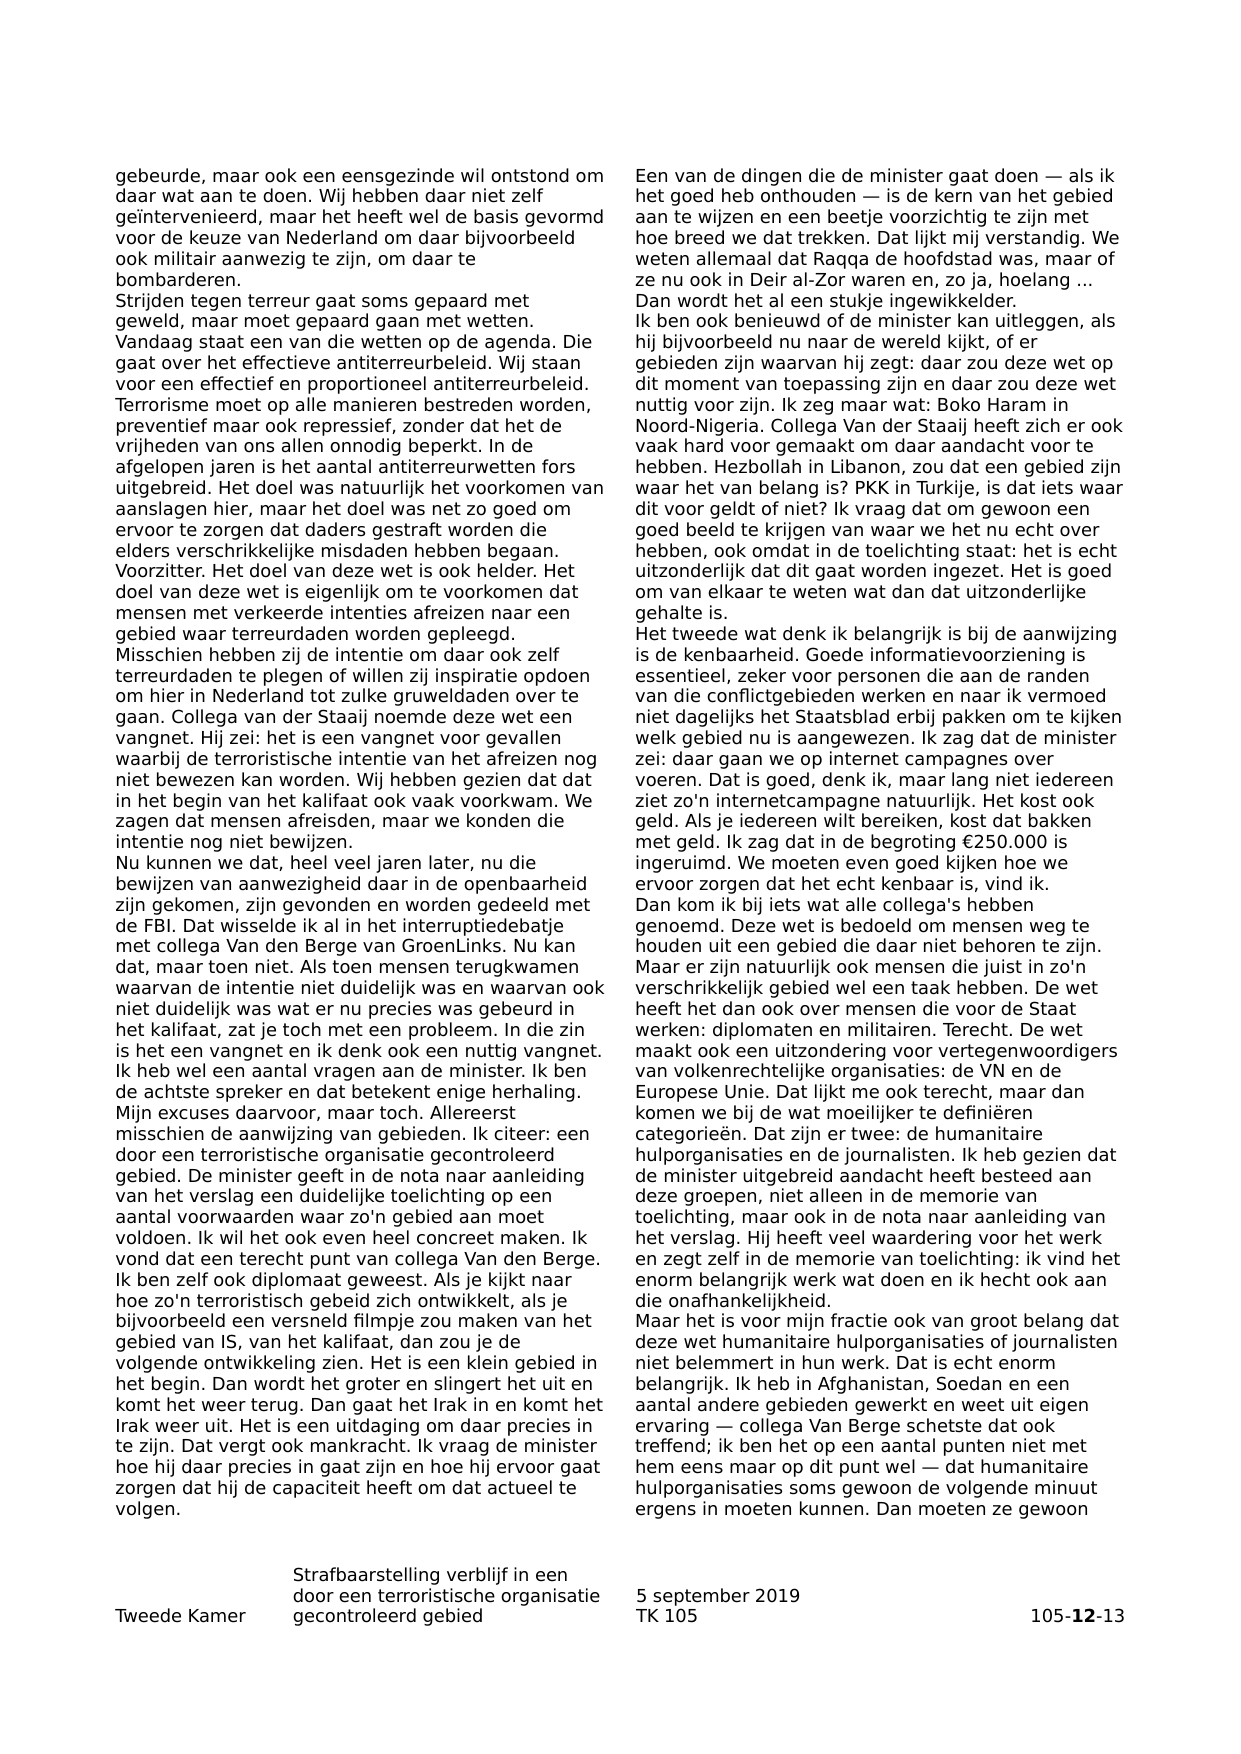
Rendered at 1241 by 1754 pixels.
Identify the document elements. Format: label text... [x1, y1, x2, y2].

text Een van de dingen die de minister gaat doen — als ik het goed heb onthouden — is de kern van het gebied aan te wijzen en een beetje voorzichtig te zijn met hoe breed we dat trekken. Dat lijkt mij verstandig. We weten allemaal dat Raqqa de hoofdstad was, maar of ze nu ook in Deir al-Zor waren en, zo ja, hoelang ... Dan wordt het al een stukje ingewikkelder. [635, 165, 1125, 311]
text Maar het is voor mijn fractie ook van groot belang dat deze wet humanitaire hulporganisaties of journalisten niet belemmert in hun werk. Dat is echt enorm belangrijk. Ik heb in Afghanistan, Soedan en een aantal andere gebieden gewerkt en weet uit eigen ervaring — collega Van Berge schetste dat ook treffend; ik ben het op een aantal punten niet met hem eens maar op dit punt wel — dat humanitaire hulporganisaties soms gewoon de volgende minuut ergens in moeten kunnen. Dan moeten ze gewoon [635, 1311, 1125, 1519]
text Strijden tegen terreur gaat soms gepaard met geweld, maar moet gepaard gaan met wetten. Vandaag staat een van die wetten op de agenda. Die gaat over het effectieve antiterreurbeleid. Wij staan voor een effectief en proportioneel antiterreurbeleid. Terrorisme moet op alle manieren bestreden worden, preventief maar ook repressief, zonder dat het de vrijheden van ons allen onnodig beperkt. In de afgelopen jaren is het aantal antiterreurwetten fors uitgebreid. Het doel was natuurlijk het voorkomen van aanslagen hier, maar het doel was net zo goed om ervoor te zorgen dat daders gestraft worden die elders verschrikkelijke misdaden hebben begaan. [115, 290, 605, 561]
text Dan kom ik bij iets wat alle collega's hebben genoemd. Deze wet is bedoeld om mensen weg te houden uit een gebied die daar niet behoren te zijn. Maar er zijn natuurlijk ook mensen die juist in zo'n verschrikkelijk gebied wel een taak hebben. De wet heeft het dan ook over mensen die voor de Staat werken: diplomaten en militairen. Terecht. De wet maakt ook een uitzondering voor vertegenwoordigers van volkenrechtelijke organisaties: de VN en de Europese Unie. Dat lijkt me ook terecht, maar dan komen we bij de wat moeilijker te definiëren categorieën. Dat zijn er twee: de humanitaire hulporganisaties en de journalisten. Ik heb gezien dat de minister uitgebreid aandacht heeft besteed aan deze groepen, niet alleen in de memorie van toelichting, maar ook in de nota naar aanleiding van het verslag. Hij heeft veel waardering voor het werk en zegt zelf in de memorie van toelichting: ik vind het enorm belangrijk werk wat doen en ik hecht ook aan die onafhankelijkheid. [635, 894, 1125, 1311]
text gebeurde, maar ook een eensgezinde wil ontstond om daar wat aan te doen. Wij hebben daar niet zelf geïntervenieerd, maar het heeft wel de basis gevormd voor de keuze van Nederland om daar bijvoorbeeld ook militair aanwezig te zijn, om daar te bombarderen. [115, 165, 605, 290]
text Ik ben ook benieuwd of de minister kan uitleggen, als hij bijvoorbeeld nu naar de wereld kijkt, of er gebieden zijn waarvan hij zegt: daar zou deze wet op dit moment van toepassing zijn en daar zou deze wet nuttig voor zijn. Ik zeg maar wat: Boko Haram in Noord-Nigeria. Collega Van der Staaij heeft zich er ook vaak hard voor gemaakt om daar aandacht voor te hebben. Hezbollah in Libanon, zou dat een gebied zijn waar het van belang is? PKK in Turkije, is dat iets waar dit voor geldt of niet? Ik vraag dat om gewoon een goed beeld te krijgen van waar we het nu echt over hebben, ook omdat in de toelichting staat: het is echt uitzonderlijk dat dit gaat worden ingezet. Het is goed om van elkaar te weten wat dan dat uitzonderlijke gehalte is. [635, 311, 1125, 624]
text Nu kunnen we dat, heel veel jaren later, nu die bewijzen van aanwezigheid daar in de openbaarheid zijn gekomen, zijn gevonden en worden gedeeld met de FBI. Dat wisselde ik al in het interruptiedebatje met collega Van den Berge van GroenLinks. Nu kan dat, maar toen niet. Als toen mensen terugkwamen waarvan de intentie niet duidelijk was en waarvan ook niet duidelijk was wat er nu precies was gebeurd in het kalifaat, zat je toch met een probleem. In die zin is het een vangnet en ik denk ook een nuttig vangnet. [115, 853, 605, 1061]
text Het tweede wat denk ik belangrijk is bij de aanwijzing is de kenbaarheid. Goede informatievoorziening is essentieel, zeker voor personen die aan de randen van die conflictgebieden werken en naar ik vermoed niet dagelijks het Staatsblad erbij pakken om te kijken welk gebied nu is aangewezen. Ik zag dat de minister zei: daar gaan we op internet campagnes over voeren. Dat is goed, denk ik, maar lang niet iedereen ziet zo'n internetcampagne natuurlijk. Het kost ook geld. Als je iedereen wilt bereiken, kost dat bakken met geld. Ik zag dat in de begroting €250.000 is ingeruimd. We moeten even goed kijken hoe we ervoor zorgen dat het echt kenbaar is, vind ik. [635, 624, 1125, 894]
text Ik heb wel een aantal vragen aan de minister. Ik ben de achtste spreker en dat betekent enige herhaling. Mijn excuses daarvoor, maar toch. Allereerst misschien de aanwijzing van gebieden. Ik citeer: een door een terroristische organisatie gecontroleerd gebied. De minister geeft in de nota naar aanleiding van het verslag een duidelijke toelichting op een aantal voorwaarden waar zo'n gebied aan moet voldoen. Ik wil het ook even heel concreet maken. Ik vond dat een terecht punt van collega Van den Berge. Ik ben zelf ook diplomaat geweest. Als je kijkt naar hoe zo'n terroristisch gebeid zich ontwikkelt, als je bijvoorbeeld een versneld filmpje zou maken van het gebied van IS, van het kalifaat, dan zou je de volgende ontwikkeling zien. Het is een klein gebied in het begin. Dan wordt het groter en slingert het uit en komt het weer terug. Dan gaat het Irak in en komt het Irak weer uit. Het is een uitdaging om daar precies in te zijn. Dat vergt ook mankracht. Ik vraag de minister hoe hij daar precies in gaat zijn en hoe hij ervoor gaat zorgen dat hij de capaciteit heeft om dat actueel te volgen. [115, 1061, 605, 1519]
text Voorzitter. Het doel van deze wet is ook helder. Het doel van deze wet is eigenlijk om te voorkomen dat mensen met verkeerde intenties afreizen naar een gebied waar terreurdaden worden gepleegd. Misschien hebben zij de intentie om daar ook zelf terreurdaden te plegen of willen zij inspiratie opdoen om hier in Nederland tot zulke gruweldaden over te gaan. Collega van der Staaij noemde deze wet een vangnet. Hij zei: het is een vangnet voor gevallen waarbij de terroristische intentie van het afreizen nog niet bewezen kan worden. Wij hebben gezien dat dat in het begin van het kalifaat ook vaak voorkwam. We zagen dat mensen afreisden, maar we konden die intentie nog niet bewijzen. [115, 561, 605, 853]
